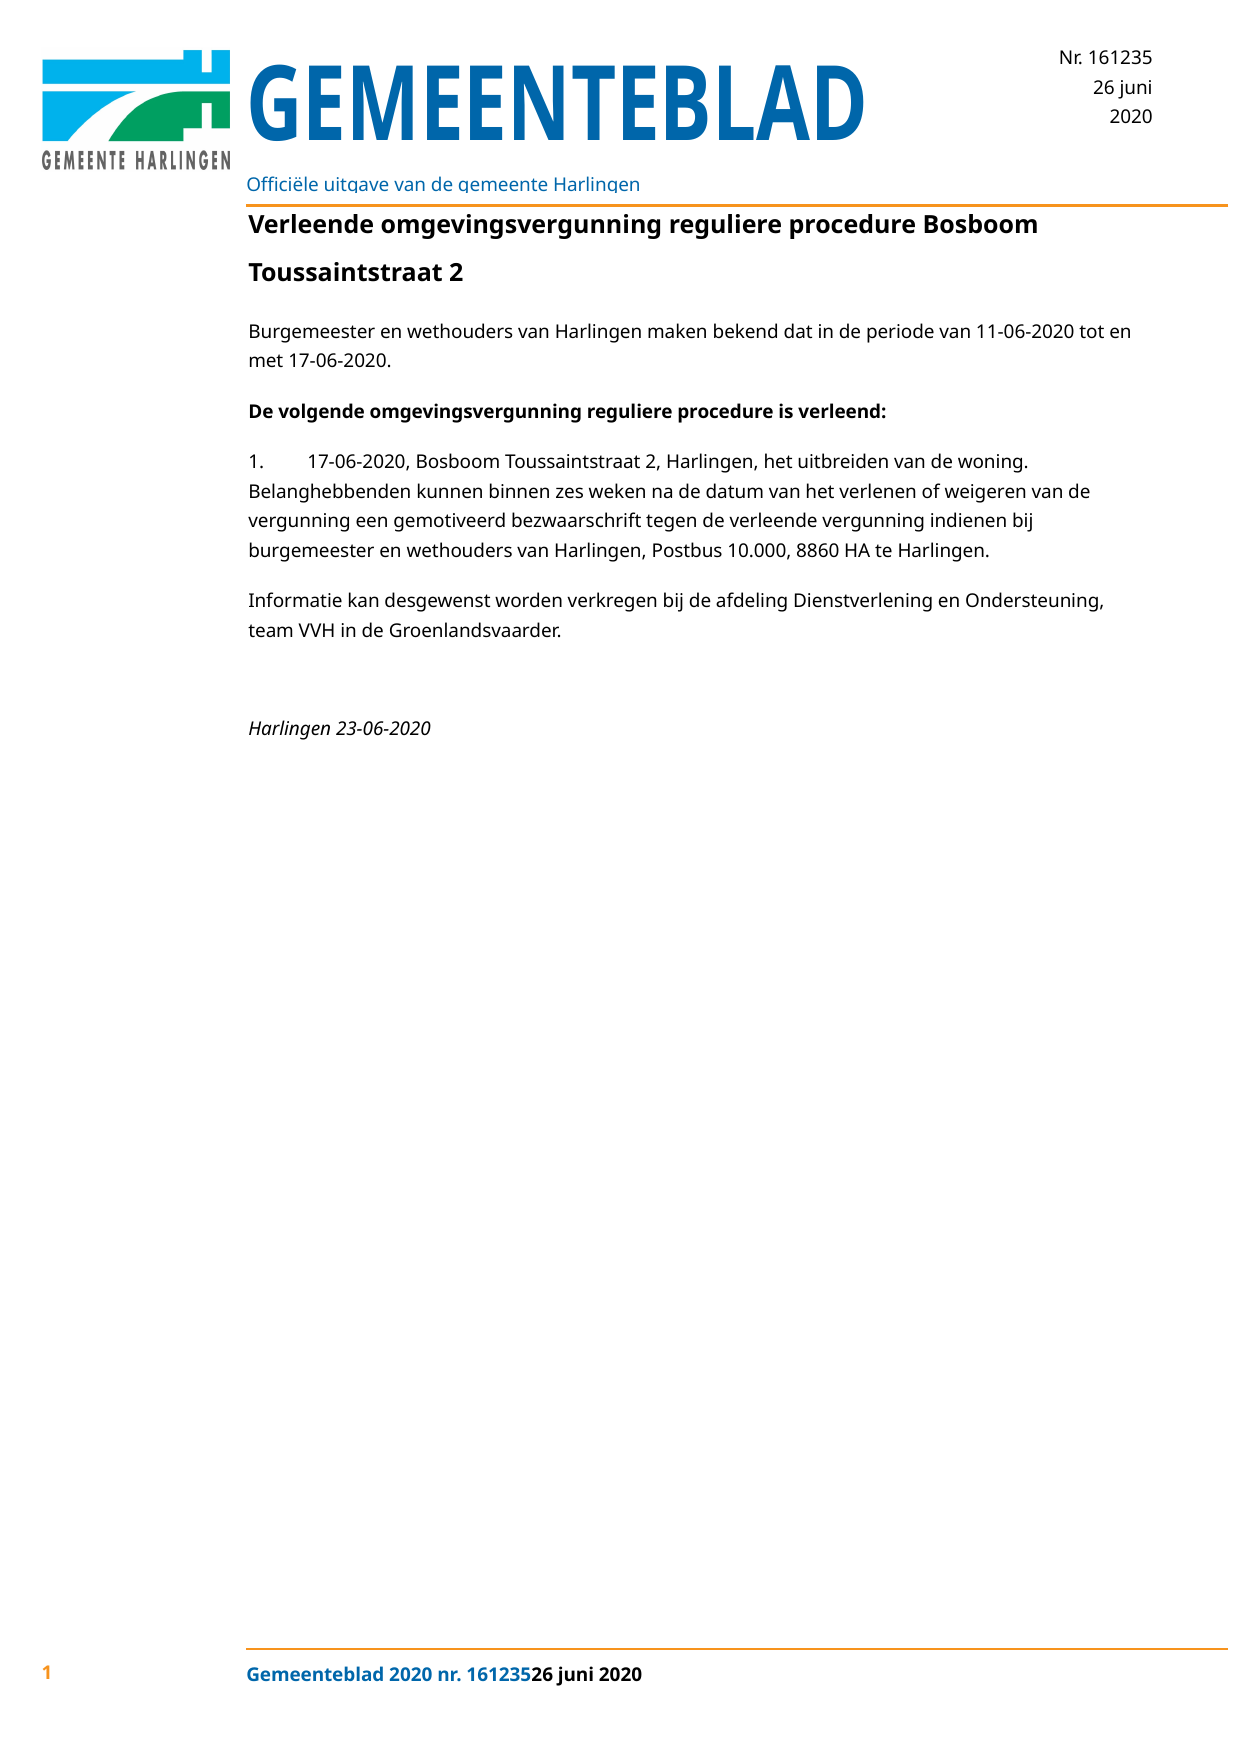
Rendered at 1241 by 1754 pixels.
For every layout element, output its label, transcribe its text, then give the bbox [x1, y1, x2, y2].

text Verleende omgevingsvergunning reguliere procedure Bosboom Toussaintstraat 2 [248, 207, 1152, 288]
text Harlingen 23-06-2020 [248, 715, 1152, 741]
text Belanghebbenden kunnen binnen zes weken na de datum van het verlenen of weigeren van de vergunning een gemotiveerd bezwaarschrift tegen de verleende vergunning indienen bij burgemeester en wethouders van Harlingen, Postbus 10.000, 8860 HA te Harlingen. [248, 478, 1152, 563]
text De volgende omgevingsvergunning reguliere procedure is verleend: [248, 398, 1152, 424]
text Burgemeester en wethouders van Harlingen maken bekend dat in de periode van 11-06-2020 tot en met 17-06-2020. [248, 318, 1152, 373]
text Informatie kan desgewenst worden verkregen bij de afdeling Dienstverlening en Ondersteuning, team VVH in de Groenlandsvaarder. [248, 587, 1152, 643]
picture [41, 47, 231, 172]
list 17-06-2020, Bosboom Toussaintstraat 2, Harlingen, het uitbreiden van de woning. [248, 448, 1152, 474]
